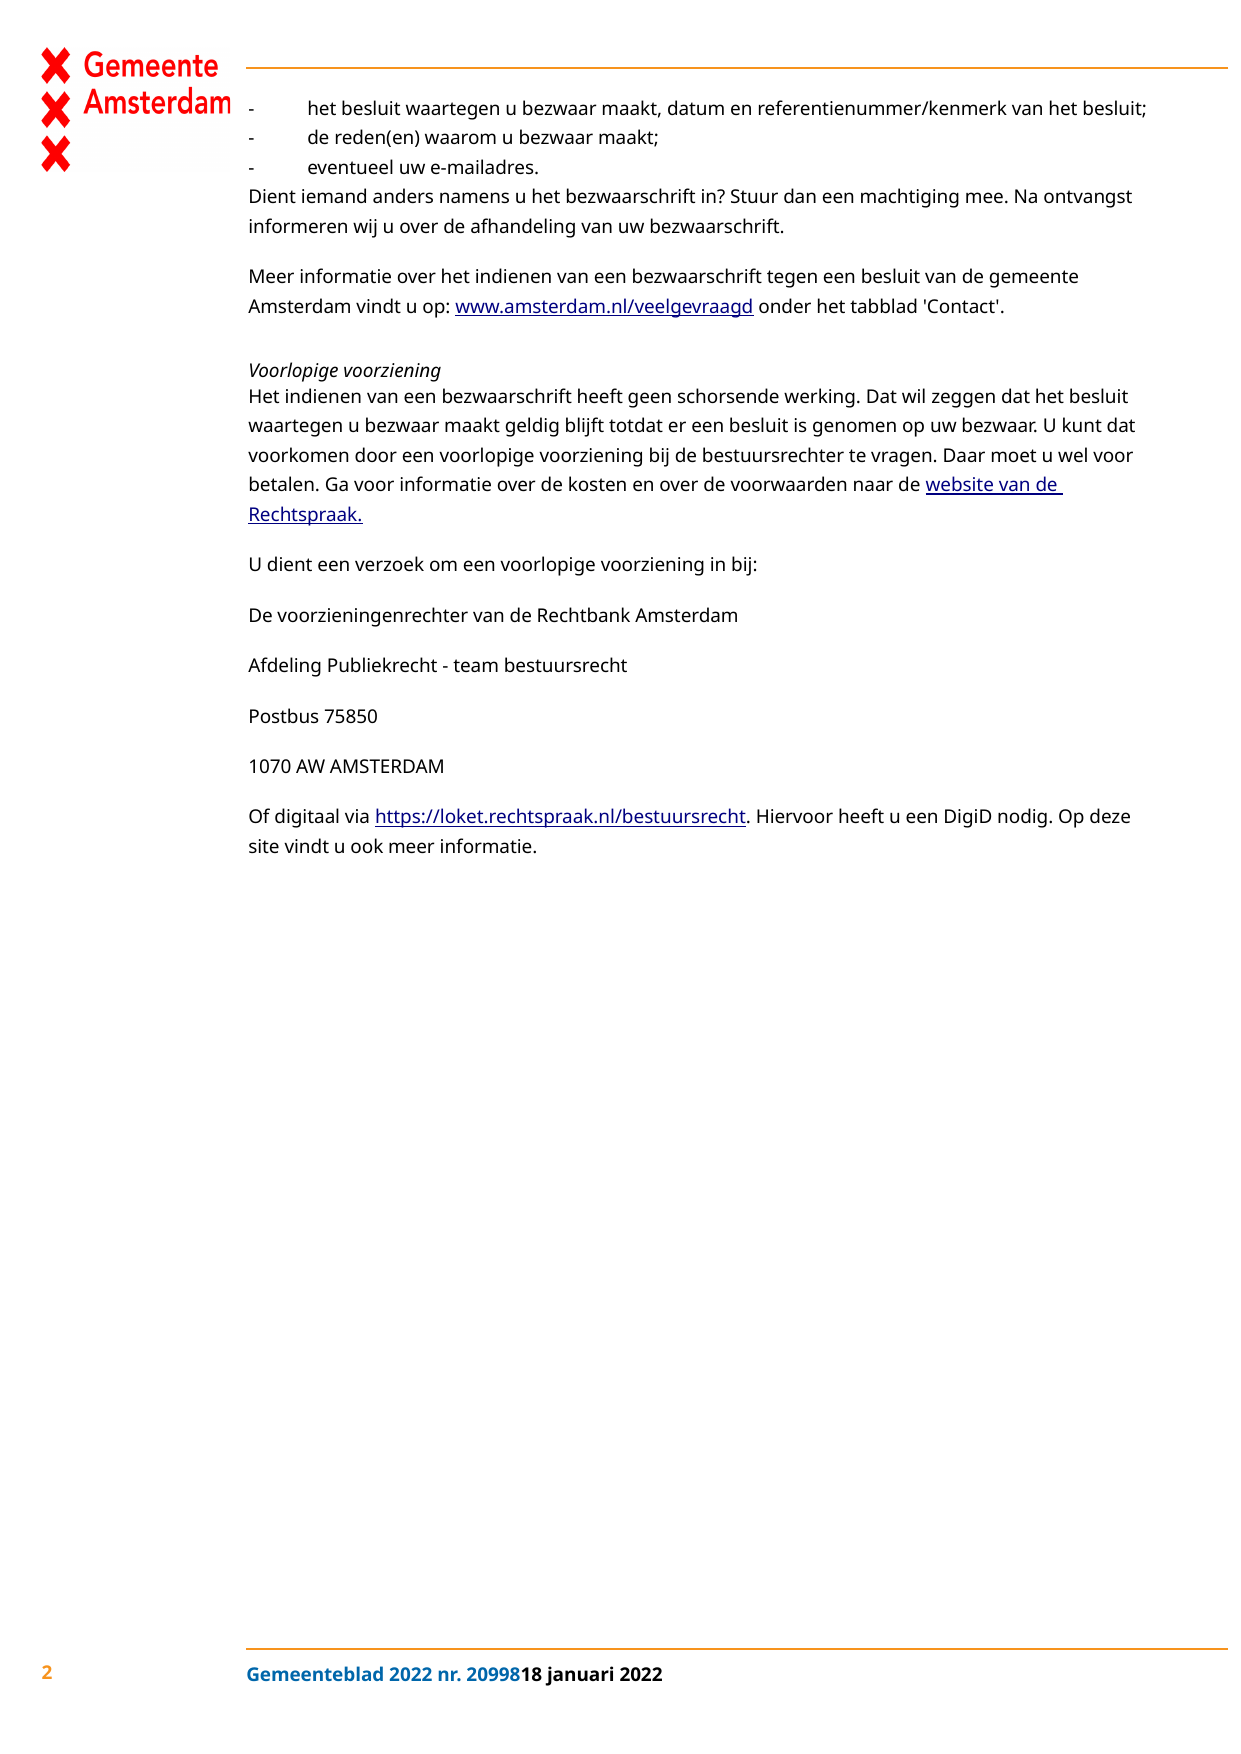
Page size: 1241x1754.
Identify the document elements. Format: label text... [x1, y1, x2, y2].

text U dient een verzoek om een voorlopige voorziening in bij: [248, 552, 1152, 577]
text De voorzieningenrechter van de Rechtbank Amsterdam [248, 602, 1152, 628]
text Het indienen van een bezwaarschrift heeft geen schorsende werking. Dat wil zeggen dat het besluit waartegen u bezwaar maakt geldig blijft totdat er een besluit is genomen op uw bezwaar. U kunt dat voorkomen door een voorlopige voorziening bij de bestuursrechter te vragen. Daar moet u wel voor betalen. Ga voor informatie over de kosten en over de voorwaarden naar de website van de Rechtspraak. [248, 383, 1152, 527]
list het besluit waartegen u bezwaar maakt, datum en referentienummer/kenmerk van het besluit; [248, 95, 1152, 121]
text Meer informatie over het indienen van een bezwaarschrift tegen een besluit van de gemeente Amsterdam vindt u op: www.amsterdam.nl/veelgevraagd onder het tabblad 'Contact'. [248, 263, 1152, 319]
picture [41, 47, 231, 172]
text Postbus 75850 [248, 703, 1152, 728]
text 1070 AW AMSTERDAM [248, 753, 1152, 779]
text Afdeling Publiekrecht - team bestuursrecht [248, 652, 1152, 678]
text Voorlopige voorziening [248, 357, 1152, 383]
list eventueel uw e-mailadres. [248, 154, 1152, 180]
list de reden(en) waarom u bezwaar maakt; [248, 124, 1152, 150]
text Of digitaal via https://loket.rechtspraak.nl/bestuursrecht. Hiervoor heeft u een DigiD nodig. Op deze site vindt u ook meer informatie. [248, 804, 1152, 859]
text Dient iemand anders namens u het bezwaarschrift in? Stuur dan een machtiging mee. Na ontvangst informeren wij u over de afhandeling van uw bezwaarschrift. [248, 183, 1152, 239]
